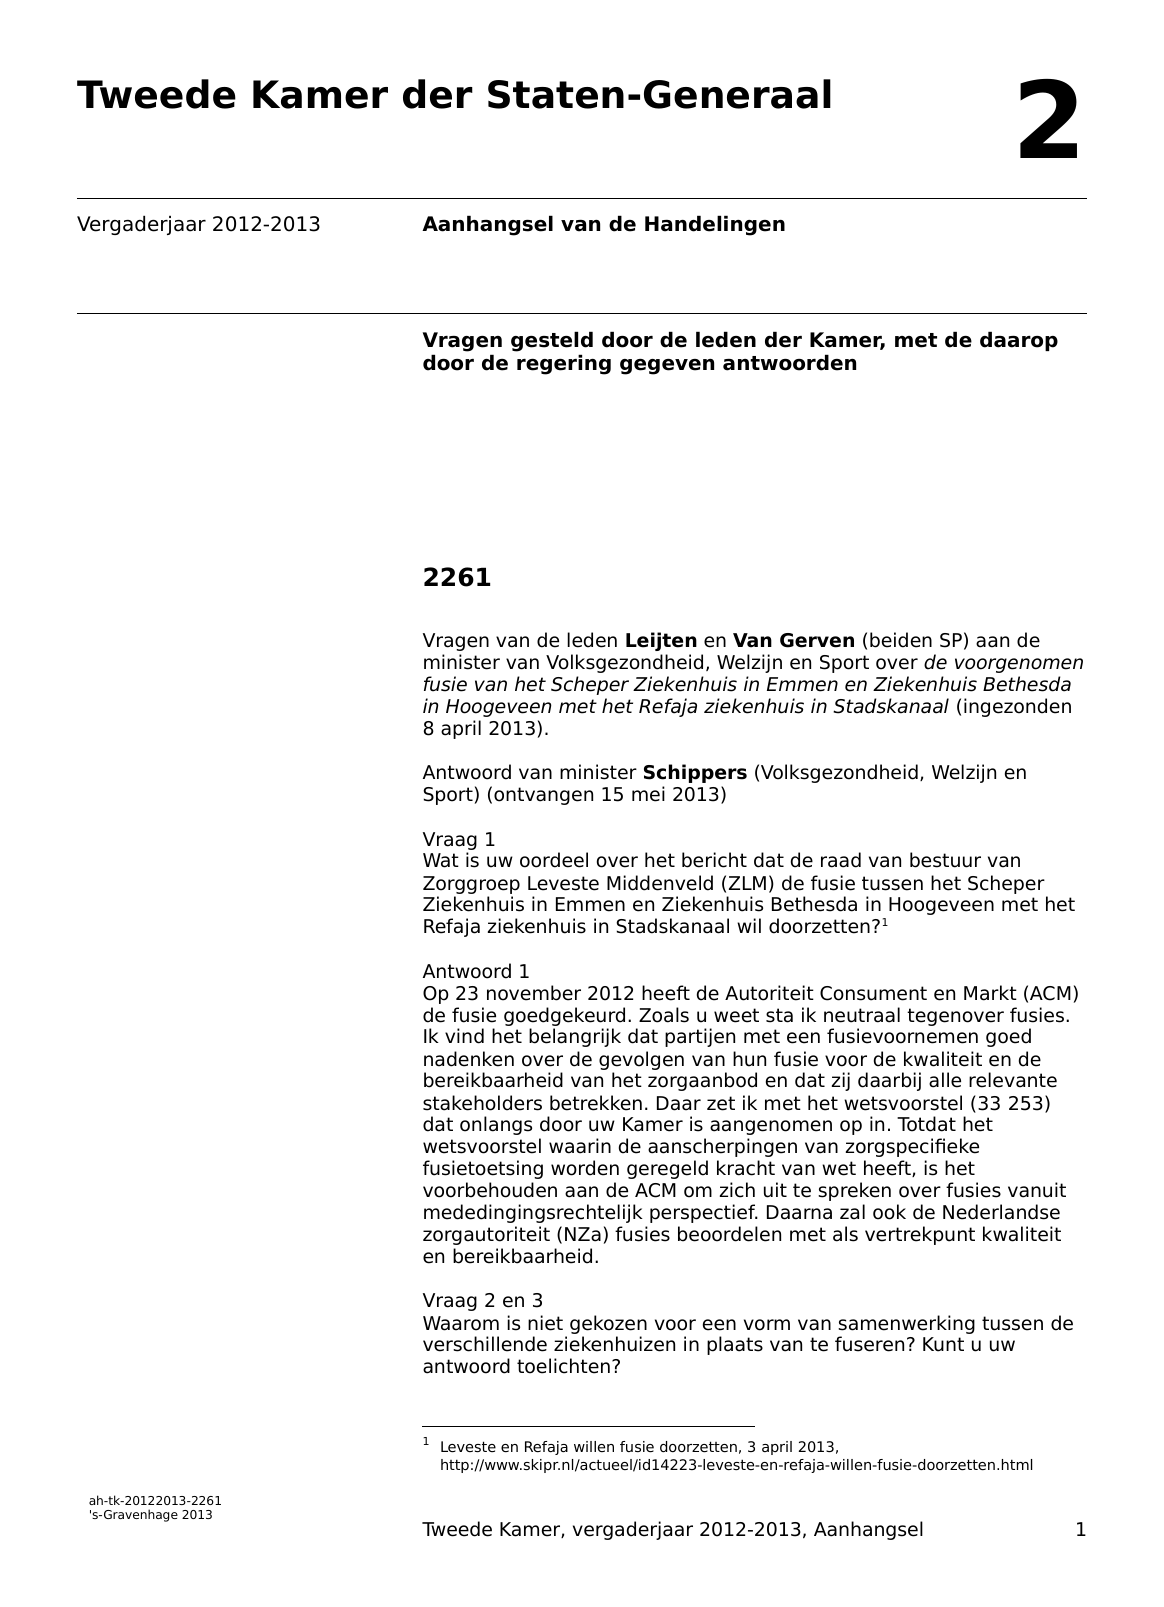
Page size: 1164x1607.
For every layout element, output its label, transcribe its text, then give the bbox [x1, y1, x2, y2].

table_header 2 [886, 59, 1087, 198]
table_cell Vragen gesteld door de leden der Kamer, met de daarop door de regering gegeven antwoorden [422, 314, 1087, 375]
table_cell Vergaderjaar 2012-2013 [77, 199, 422, 313]
text 's-Gravenhage 2013 [88, 1508, 323, 1522]
text Vraag 1 [422, 828, 1087, 850]
text Antwoord 1 [422, 961, 1087, 982]
text 2261 [422, 563, 1087, 592]
text Vragen van de leden Leijten en Van Gerven (beiden SP) aan de minister van Volksgezondheid, Welzijn en Sport over de voorgenomen fusie van het Scheper Ziekenhuis in Emmen en Ziekenhuis Bethesda in Hoogeveen met het Refaja ziekenhuis in Stadskanaal (ingezonden 8 april 2013). [422, 630, 1087, 740]
text Leveste en Refaja willen fusie doorzetten, 3 april 2013, http://www.skipr.nl/actueel/id14223-leveste-en-refaja-willen-fusie-doorzetten.html [422, 1435, 1087, 1474]
text Op 23 november 2012 heeft de Autoriteit Consument en Markt (ACM) de fusie goedgekeurd. Zoals u weet sta ik neutraal tegenover fusies. Ik vind het belangrijk dat partijen met een fusievoornemen goed nadenken over de gevolgen van hun fusie voor de kwaliteit en de bereikbaarheid van het zorgaanbod en dat zij daarbij alle relevante stakeholders betrekken. Daar zet ik met het wetsvoorstel (33 253) dat onlangs door uw Kamer is aangenomen op in. Totdat het wetsvoorstel waarin de aanscherpingen van zorgspecifieke fusietoetsing worden geregeld kracht van wet heeft, is het voorbehouden aan de ACM om zich uit te spreken over fusies vanuit mededingingsrechtelijk perspectief. Daarna zal ook de Nederlandse zorgautoriteit (NZa) fusies beoordelen met als vertrekpunt kwaliteit en bereikbaarheid. [422, 982, 1087, 1268]
text Waarom is niet gekozen voor een vorm van samenwerking tussen de verschillende ziekenhuizen in plaats van te fuseren? Kunt u uw antwoord toelichten? [422, 1312, 1087, 1378]
table_header Tweede Kamer der Staten-Generaal [77, 59, 886, 198]
text Antwoord van minister Schippers (Volksgezondheid, Welzijn en Sport) (ontvangen 15 mei 2013) [422, 762, 1087, 806]
text ah-tk-20122013-2261 [88, 1494, 323, 1508]
table_cell Aanhangsel van de Handelingen [422, 199, 1087, 313]
text Vraag 2 en 3 [422, 1290, 1087, 1312]
table_cell [77, 314, 422, 375]
text Wat is uw oordeel over het bericht dat de raad van bestuur van Zorggroep Leveste Middenveld (ZLM) de fusie tussen het Scheper Ziekenhuis in Emmen en Ziekenhuis Bethesda in Hoogeveen met het Refaja ziekenhuis in Stadskanaal wil doorzetten? [422, 850, 1087, 938]
